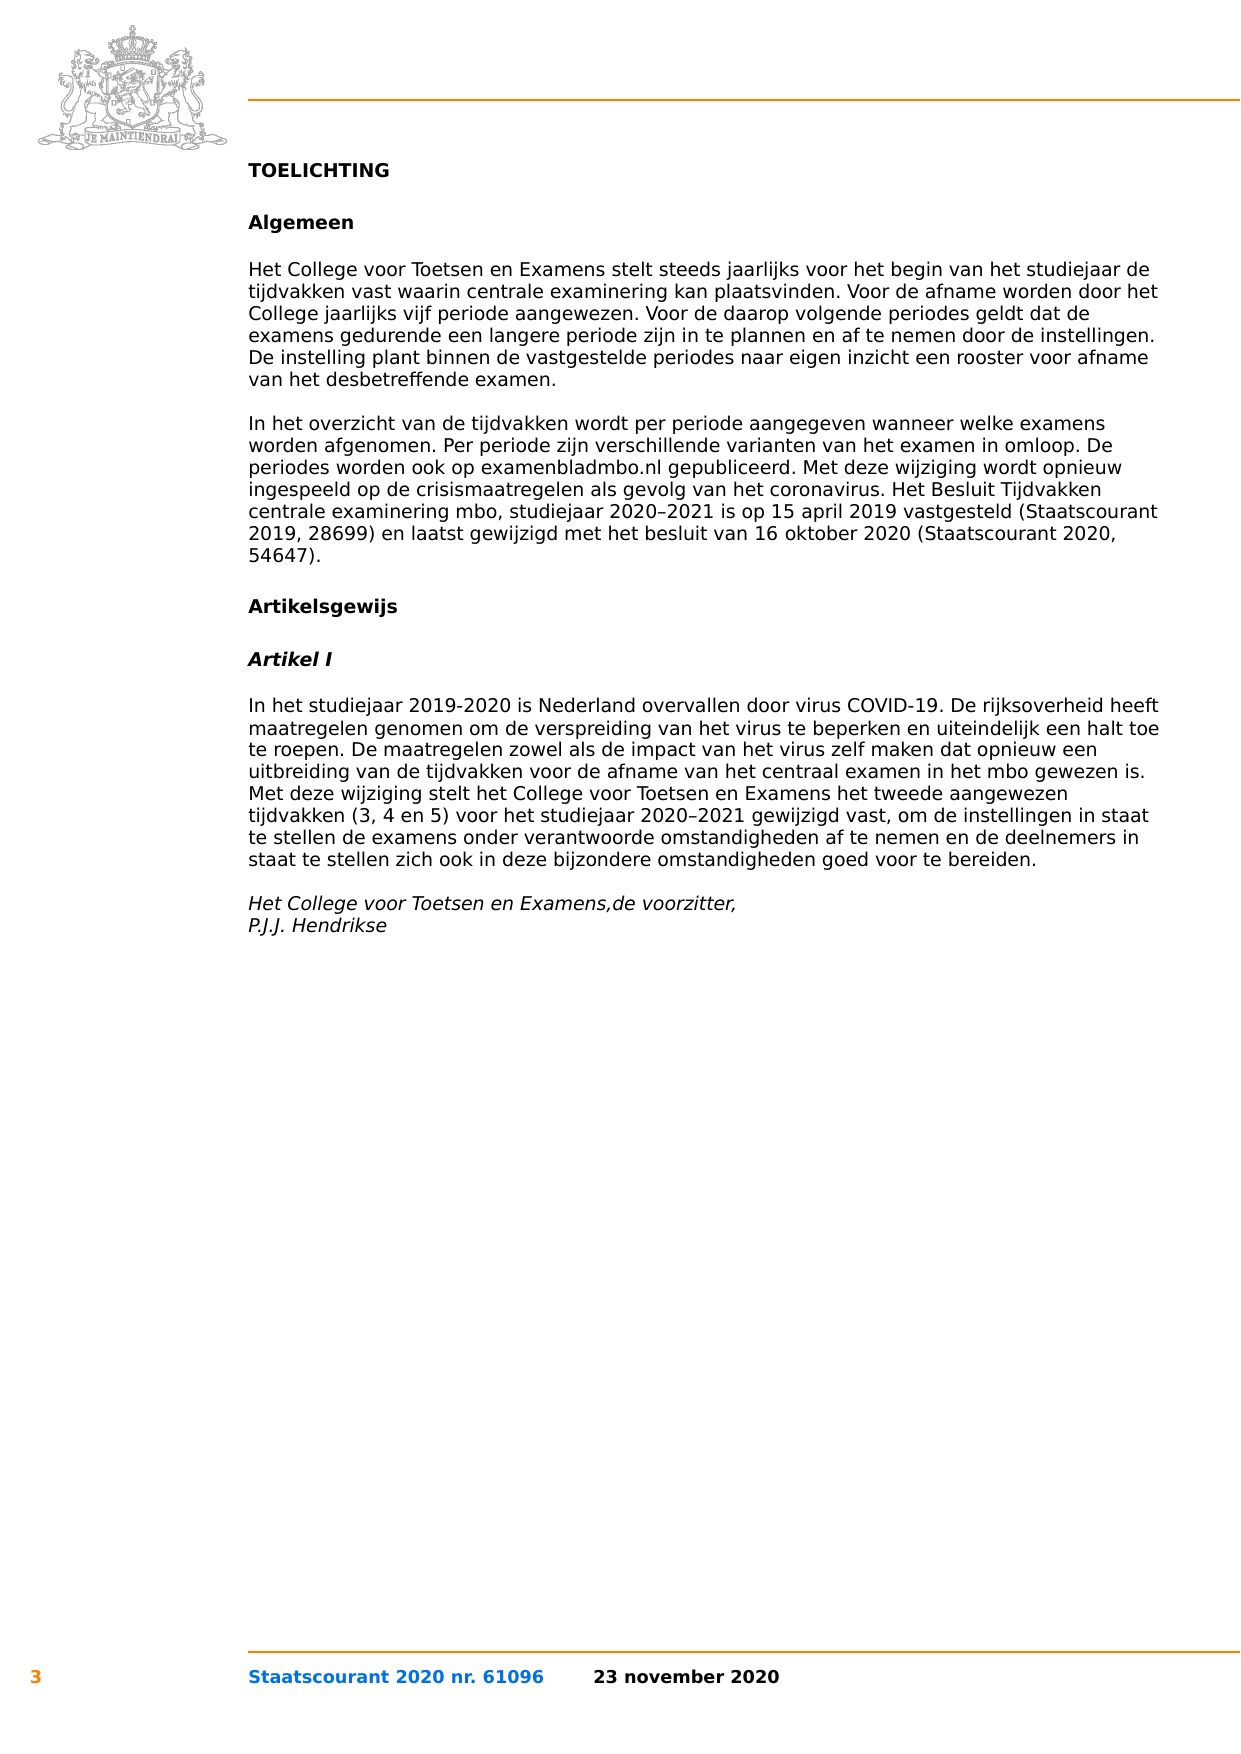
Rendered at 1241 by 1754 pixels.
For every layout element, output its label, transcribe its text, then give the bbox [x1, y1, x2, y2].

text In het overzicht van de tijdvakken wordt per periode aangegeven wanneer welke examens worden afgenomen. Per periode zijn verschillende varianten van het examen in omloop. De periodes worden ook op examenbladmbo.nl gepubliceerd. Met deze wijziging wordt opnieuw ingespeeld op de crisismaatregelen als gevolg van het coronavirus. Het Besluit Tijdvakken centrale examinering mbo, studiejaar 2020–2021 is op 15 april 2019 vastgesteld (Staatscourant 2019, 28699) en laatst gewijzigd met het besluit van 16 oktober 2020 (Staatscourant 2020, 54647). [248, 413, 1163, 566]
subtitle Algemeen [248, 212, 1163, 234]
subtitle Artikel I [248, 648, 1163, 670]
subtitle TOELICHTING [248, 160, 1163, 182]
text In het studiejaar 2019-2020 is Nederland overvallen door virus COVID-19. De rijksoverheid heeft maatregelen genomen om de verspreiding van het virus te beperken en uiteindelijk een halt toe te roepen. De maatregelen zowel als de impact van het virus zelf maken dat opnieuw een uitbreiding van de tijdvakken voor de afname van het centraal examen in het mbo gewezen is. Met deze wijziging stelt het College voor Toetsen en Examens het tweede aangewezen tijdvakken (3, 4 en 5) voor het studiejaar 2020–2021 gewijzigd vast, om de instellingen in staat te stellen de examens onder verantwoorde omstandigheden af te nemen en de deelnemers in staat te stellen zich ook in deze bijzondere omstandigheden goed voor te bereiden. [248, 695, 1163, 871]
text Het College voor Toetsen en Examens stelt steeds jaarlijks voor het begin van het studiejaar de tijdvakken vast waarin centrale examinering kan plaatsvinden. Voor de afname worden door het College jaarlijks vijf periode aangewezen. Voor de daarop volgende periodes geldt dat de examens gedurende een langere periode zijn in te plannen en af te nemen door de instellingen. De instelling plant binnen de vastgestelde periodes naar eigen inzicht een rooster voor afname van het desbetreffende examen. [248, 259, 1163, 391]
subtitle Artikelsgewijs [248, 596, 1163, 618]
text Het College voor Toetsen en Examens,de voorzitter, P.J.J. Hendrikse [248, 893, 1163, 937]
picture [38, 25, 227, 150]
